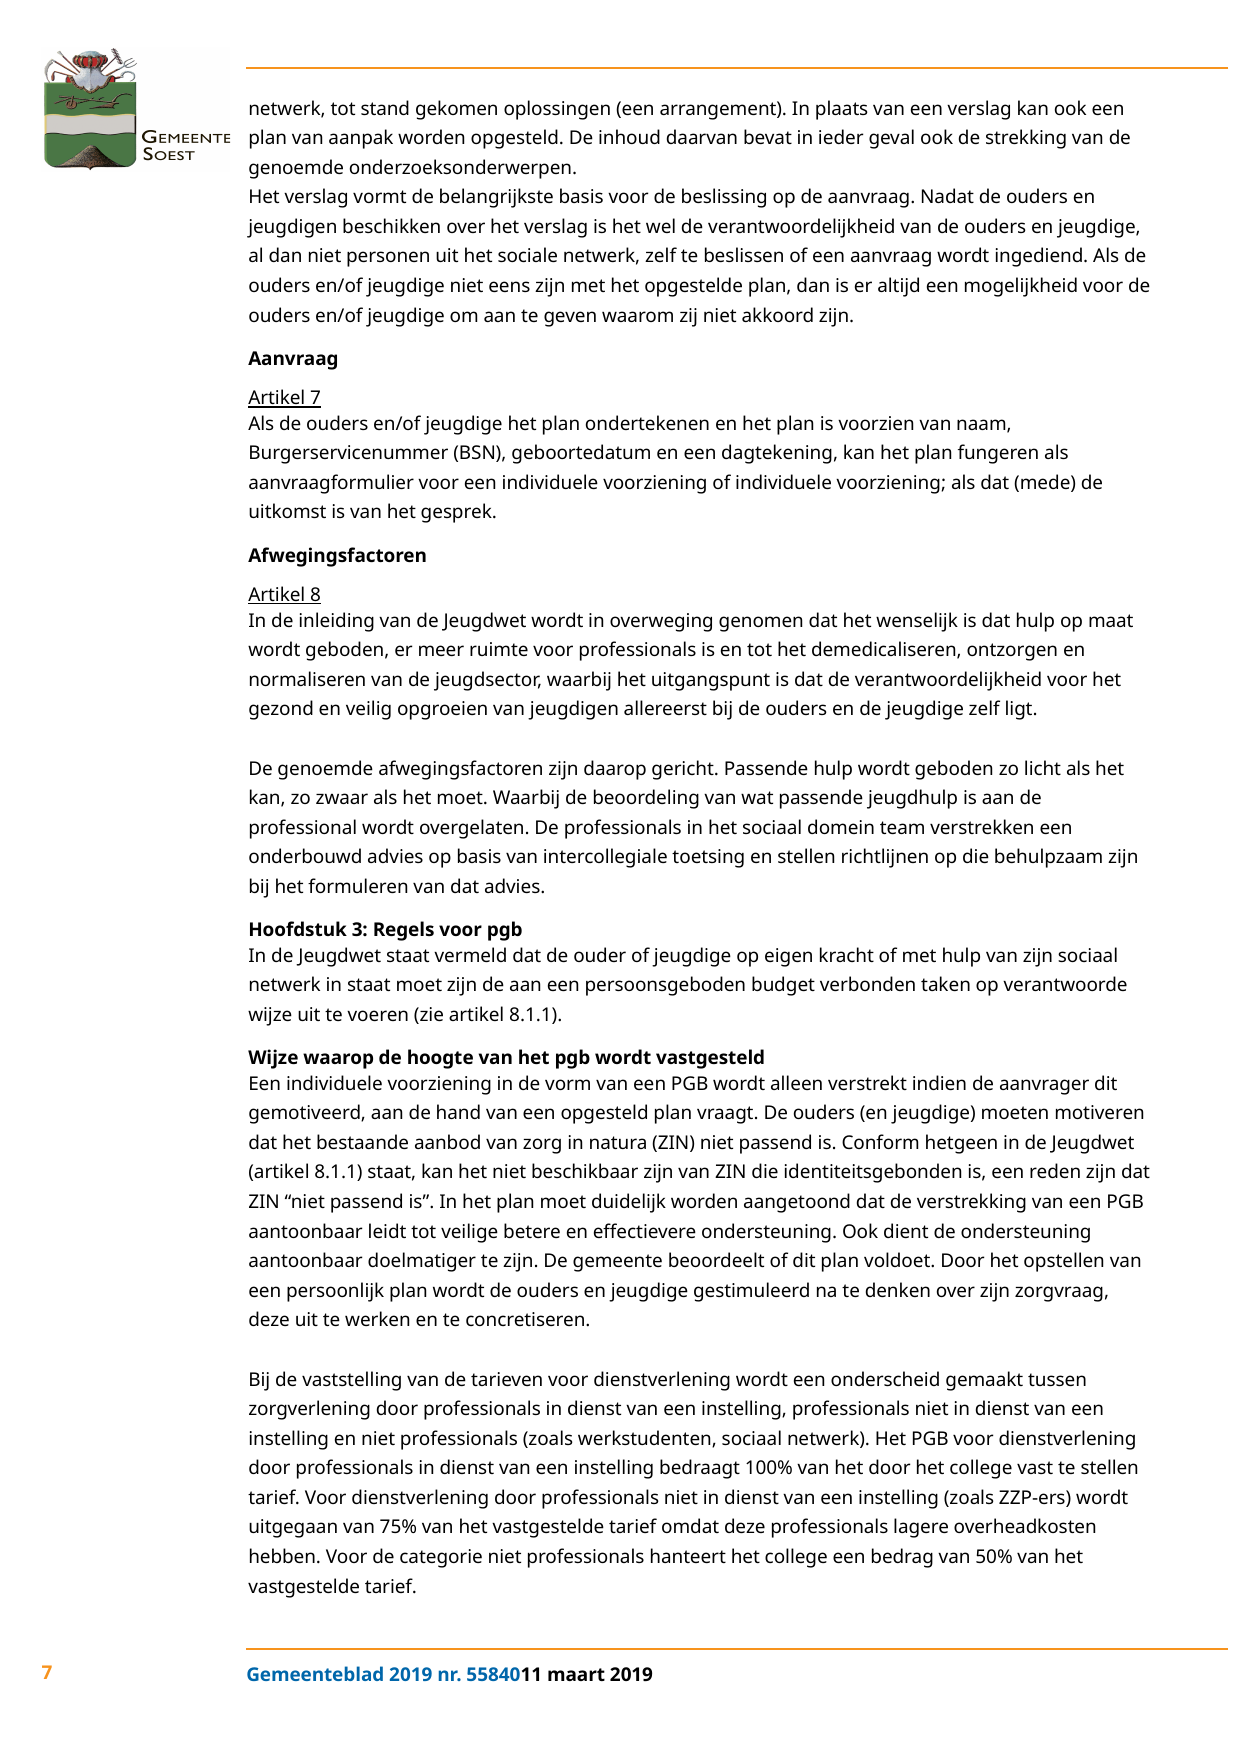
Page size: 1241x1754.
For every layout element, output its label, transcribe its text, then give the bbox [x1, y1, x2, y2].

text Wijze waarop de hoogte van het pgb wordt vastgesteld [248, 1044, 1152, 1070]
text De genoemde afwegingsfactoren zijn daarop gericht. Passende hulp wordt geboden zo licht als het kan, zo zwaar als het moet. Waarbij de beoordeling van wat passende jeugdhulp is aan de professional wordt overgelaten. De professionals in het sociaal domein team verstrekken een onderbouwd advies op basis van intercollegiale toetsing en stellen richtlijnen op die behulpzaam zijn bij het formuleren van dat advies. [248, 755, 1152, 899]
text In de Jeugdwet staat vermeld dat de ouder of jeugdige op eigen kracht of met hulp van zijn sociaal netwerk in staat moet zijn de aan een persoonsgeboden budget verbonden taken op verantwoorde wijze uit te voeren (zie artikel 8.1.1). [248, 942, 1152, 1027]
text In de inleiding van de Jeugdwet wordt in overweging genomen dat het wenselijk is dat hulp op maat wordt geboden, er meer ruimte voor professionals is en tot het demedicaliseren, ontzorgen en normaliseren van de jeugdsector, waarbij het uitgangspunt is dat de verantwoordelijkheid voor het gezond en veilig opgroeien van jeugdigen allereerst bij de ouders en de jeugdige zelf ligt. [248, 607, 1152, 721]
picture [41, 47, 231, 172]
text Als de ouders en/of jeugdige het plan ondertekenen en het plan is voorzien van naam, Burgerservicenummer (BSN), geboortedatum en een dagtekening, kan het plan fungeren als aanvraagformulier voor een individuele voorziening of individuele voorziening; als dat (mede) de uitkomst is van het gesprek. [248, 410, 1152, 524]
text Artikel 7 [248, 384, 1152, 410]
text Hoofdstuk 3: Regels voor pgb [248, 916, 1152, 942]
text Aanvraag [248, 345, 1152, 371]
text Artikel 8 [248, 581, 1152, 607]
text Het verslag vormt de belangrijkste basis voor de beslissing op de aanvraag. Nadat de ouders en jeugdigen beschikken over het verslag is het wel de verantwoordelijkheid van de ouders en jeugdige, al dan niet personen uit het sociale netwerk, zelf te beslissen of een aanvraag wordt ingediend. Als de ouders en/of jeugdige niet eens zijn met het opgestelde plan, dan is er altijd een mogelijkheid voor de ouders en/of jeugdige om aan te geven waarom zij niet akkoord zijn. [248, 183, 1152, 328]
text netwerk, tot stand gekomen oplossingen (een arrangement). In plaats van een verslag kan ook een plan van aanpak worden opgesteld. De inhoud daarvan bevat in ieder geval ook de strekking van de genoemde onderzoeksonderwerpen. [248, 95, 1152, 180]
text Een individuele voorziening in de vorm van een PGB wordt alleen verstrekt indien de aanvrager dit gemotiveerd, aan de hand van een opgesteld plan vraagt. De ouders (en jeugdige) moeten motiveren dat het bestaande aanbod van zorg in natura (ZIN) niet passend is. Conform hetgeen in de Jeugdwet (artikel 8.1.1) staat, kan het niet beschikbaar zijn van ZIN die identiteitsgebonden is, een reden zijn dat ZIN “niet passend is”. In het plan moet duidelijk worden aangetoond dat de verstrekking van een PGB aantoonbaar leidt tot veilige betere en effectievere ondersteuning. Ook dient de ondersteuning aantoonbaar doelmatiger te zijn. De gemeente beoordeelt of dit plan voldoet. Door het opstellen van een persoonlijk plan wordt de ouders en jeugdige gestimuleerd na te denken over zijn zorgvraag, deze uit te werken en te concretiseren. [248, 1070, 1152, 1332]
text Afwegingsfactoren [248, 542, 1152, 568]
text Bij de vaststelling van de tarieven voor dienstverlening wordt een onderscheid gemaakt tussen zorgverlening door professionals in dienst van een instelling, professionals niet in dienst van een instelling en niet professionals (zoals werkstudenten, sociaal netwerk). Het PGB voor dienstverlening door professionals in dienst van een instelling bedraagt 100% van het door het college vast te stellen tarief. Voor dienstverlening door professionals niet in dienst van een instelling (zoals ZZP-ers) wordt uitgegaan van 75% van het vastgestelde tarief omdat deze professionals lagere overheadkosten hebben. Voor de categorie niet professionals hanteert het college een bedrag van 50% van het vastgestelde tarief. [248, 1366, 1152, 1599]
